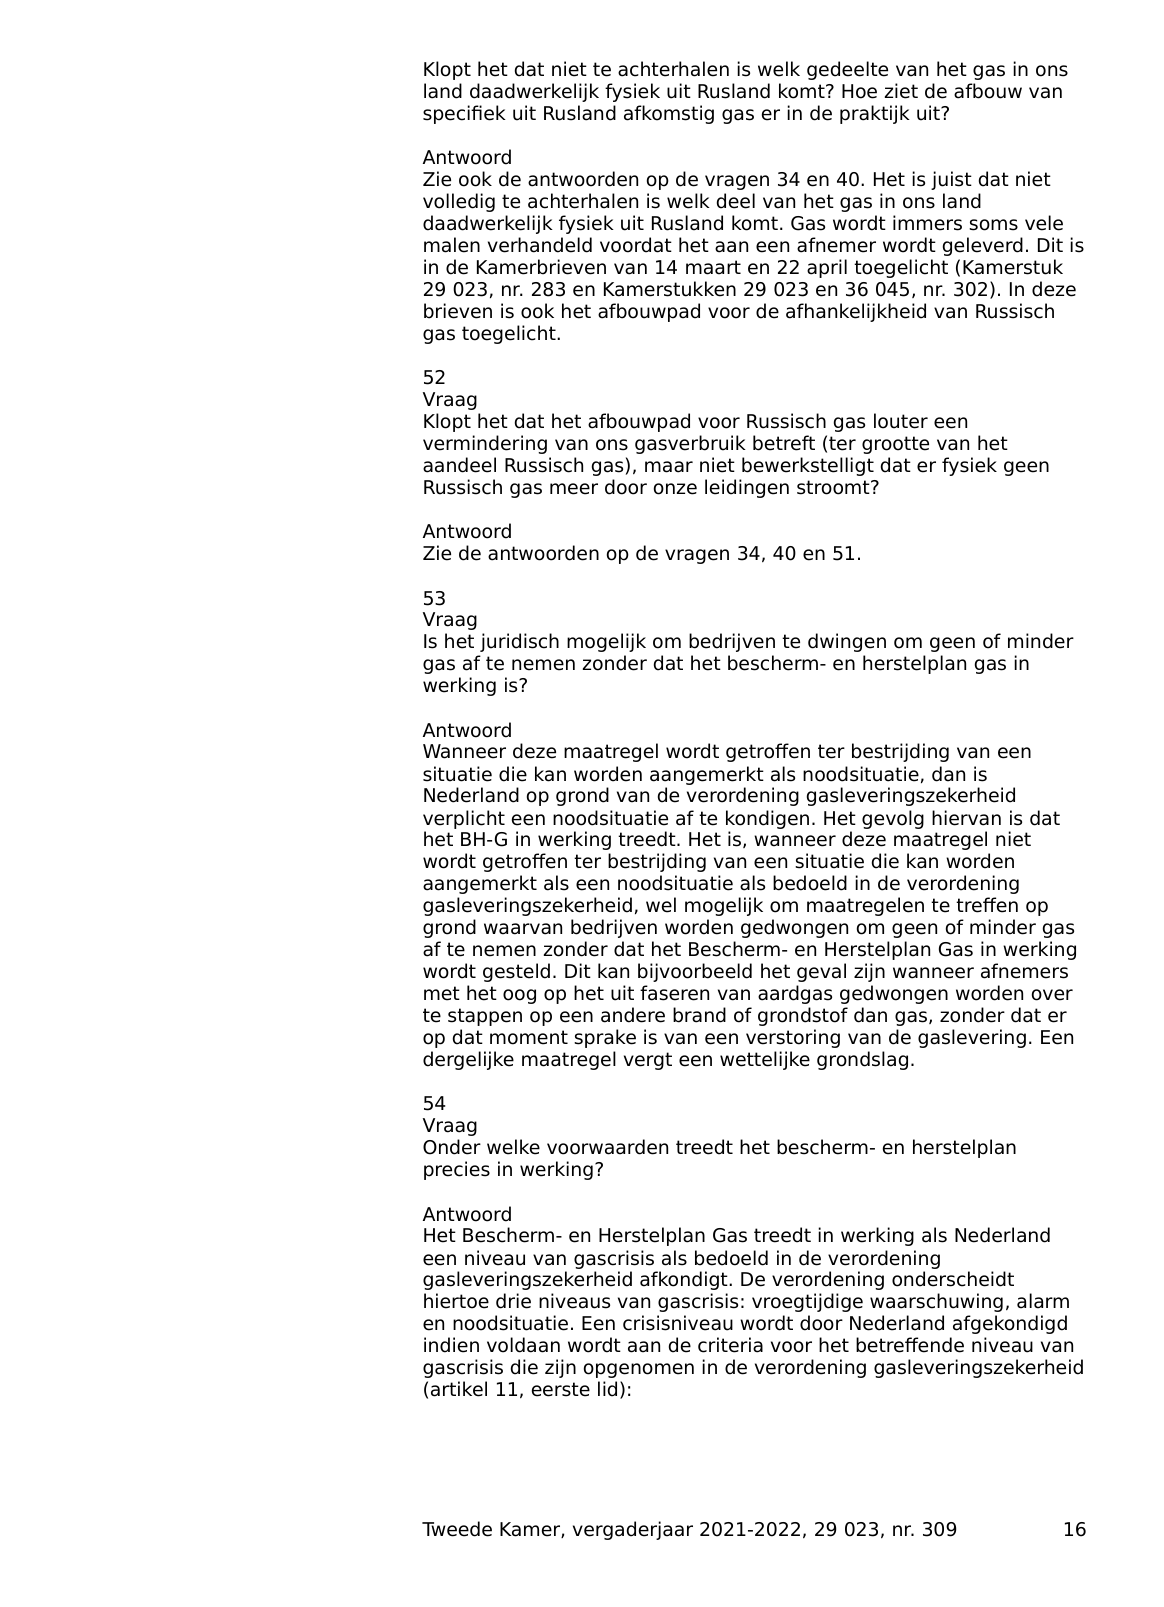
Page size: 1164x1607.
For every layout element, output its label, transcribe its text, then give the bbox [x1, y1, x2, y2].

text 53 [422, 587, 1087, 609]
text Antwoord [422, 719, 1087, 741]
text Klopt het dat niet te achterhalen is welk gedeelte van het gas in ons land daadwerkelijk fysiek uit Rusland komt? Hoe ziet de afbouw van specifiek uit Rusland afkomstig gas er in de praktijk uit? [422, 59, 1087, 125]
text Vraag [422, 1115, 1087, 1137]
text Onder welke voorwaarden treedt het bescherm- en herstelplan precies in werking? [422, 1137, 1087, 1181]
text Vraag [422, 389, 1087, 411]
text Het Bescherm- en Herstelplan Gas treedt in werking als Nederland een niveau van gascrisis als bedoeld in de verordening gasleveringszekerheid afkondigt. De verordening onderscheidt hiertoe drie niveaus van gascrisis: vroegtijdige waarschuwing, alarm en noodsituatie. Een crisisniveau wordt door Nederland afgekondigd indien voldaan wordt aan de criteria voor het betreffende niveau van gascrisis die zijn opgenomen in de verordening gasleveringszekerheid (artikel 11, eerste lid): [422, 1225, 1087, 1401]
text Antwoord [422, 521, 1087, 543]
text Antwoord [422, 1203, 1087, 1225]
text 52 [422, 367, 1087, 389]
text Zie ook de antwoorden op de vragen 34 en 40. Het is juist dat niet volledig te achterhalen is welk deel van het gas in ons land daadwerkelijk fysiek uit Rusland komt. Gas wordt immers soms vele malen verhandeld voordat het aan een afnemer wordt geleverd. Dit is in de Kamerbrieven van 14 maart en 22 april toegelicht (Kamerstuk 29 023, nr. 283 en Kamerstukken 29 023 en 36 045, nr. 302). In deze brieven is ook het afbouwpad voor de afhankelijkheid van Russisch gas toegelicht. [422, 169, 1087, 345]
text Is het juridisch mogelijk om bedrijven te dwingen om geen of minder gas af te nemen zonder dat het bescherm- en herstelplan gas in werking is? [422, 631, 1087, 697]
text 54 [422, 1093, 1087, 1115]
text Antwoord [422, 147, 1087, 169]
text Zie de antwoorden op de vragen 34, 40 en 51. [422, 543, 1087, 565]
text Klopt het dat het afbouwpad voor Russisch gas louter een vermindering van ons gasverbruik betreft (ter grootte van het aandeel Russisch gas), maar niet bewerkstelligt dat er fysiek geen Russisch gas meer door onze leidingen stroomt? [422, 411, 1087, 499]
text Wanneer deze maatregel wordt getroffen ter bestrijding van een situatie die kan worden aangemerkt als noodsituatie, dan is Nederland op grond van de verordening gasleveringszekerheid verplicht een noodsituatie af te kondigen. Het gevolg hiervan is dat het BH-G in werking treedt. Het is, wanneer deze maatregel niet wordt getroffen ter bestrijding van een situatie die kan worden aangemerkt als een noodsituatie als bedoeld in de verordening gasleveringszekerheid, wel mogelijk om maatregelen te treffen op grond waarvan bedrijven worden gedwongen om geen of minder gas af te nemen zonder dat het Bescherm- en Herstelplan Gas in werking wordt gesteld. Dit kan bijvoorbeeld het geval zijn wanneer afnemers met het oog op het uit faseren van aardgas gedwongen worden over te stappen op een andere brand of grondstof dan gas, zonder dat er op dat moment sprake is van een verstoring van de gaslevering. Een dergelijke maatregel vergt een wettelijke grondslag. [422, 741, 1087, 1071]
text Vraag [422, 609, 1087, 631]
